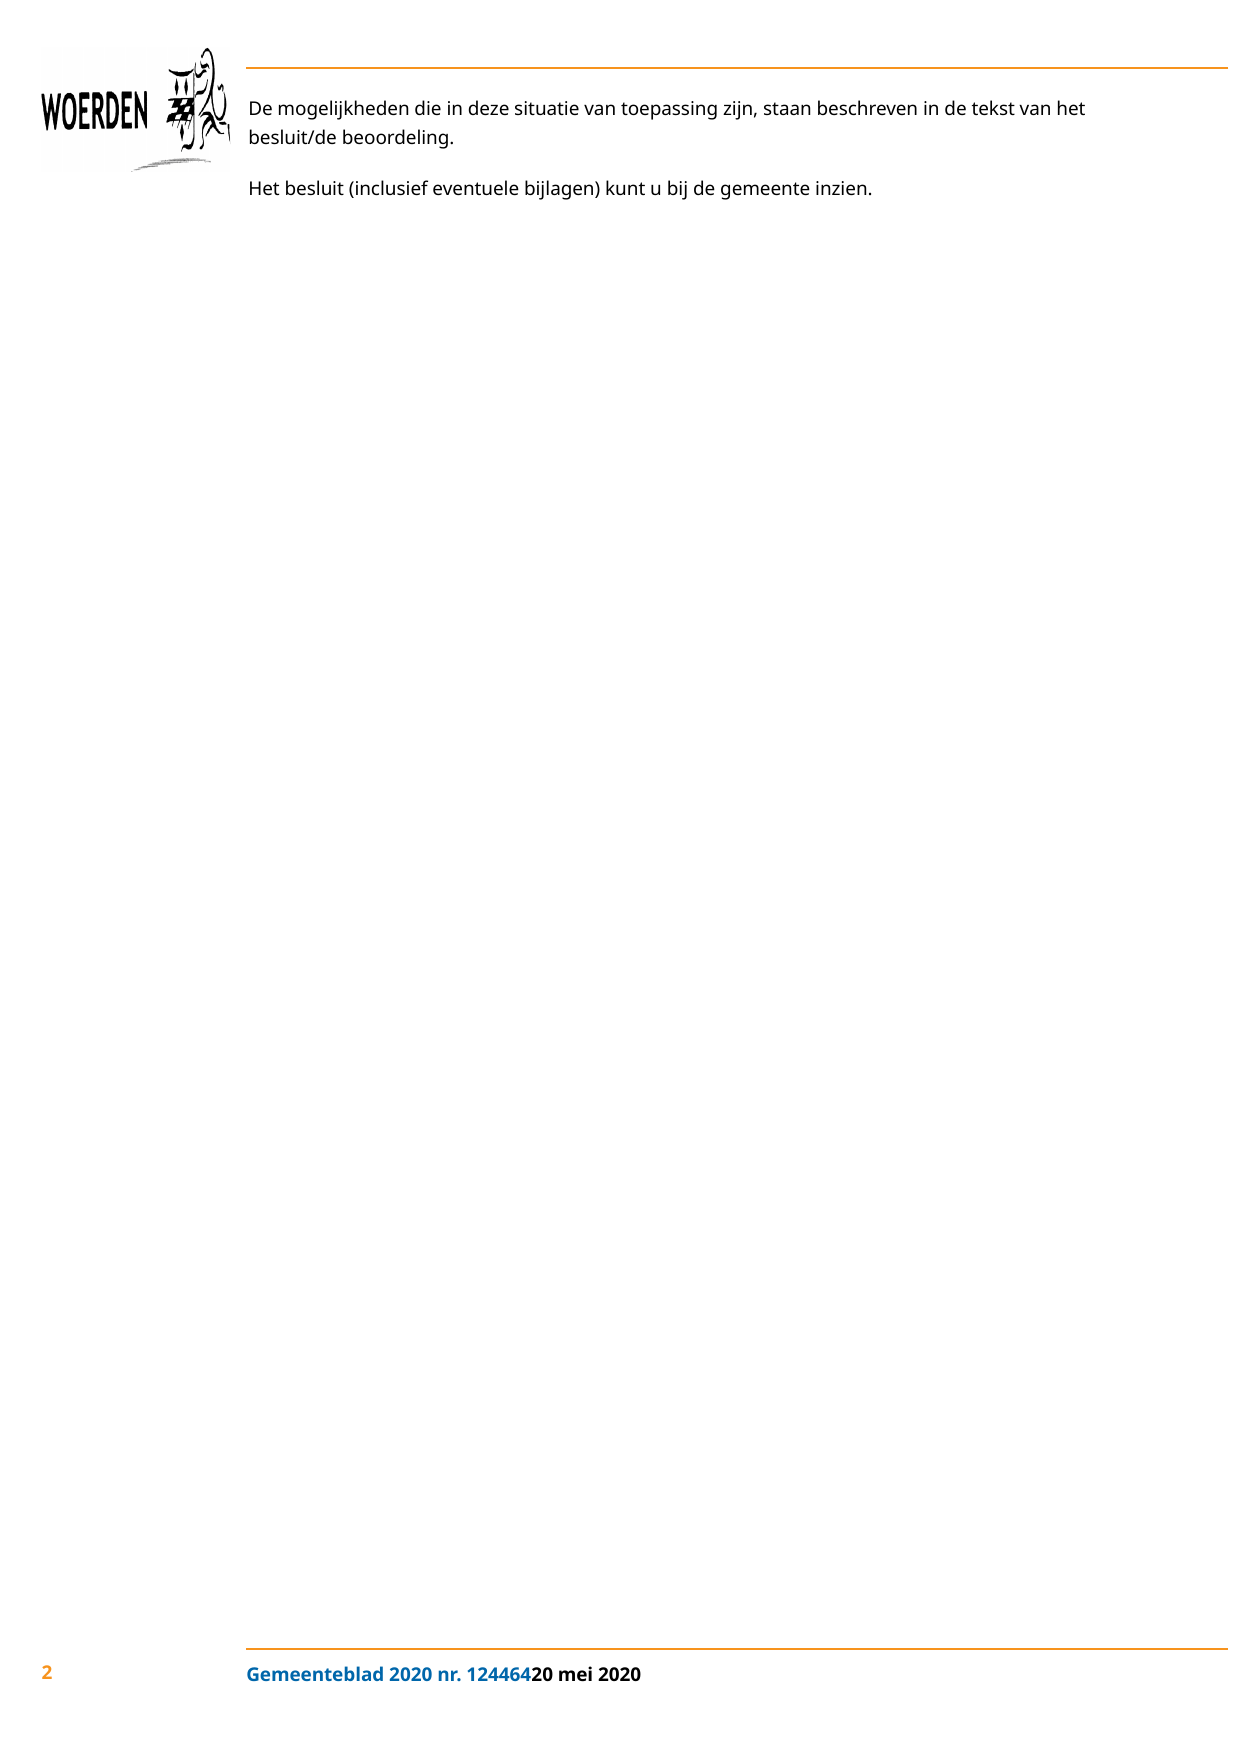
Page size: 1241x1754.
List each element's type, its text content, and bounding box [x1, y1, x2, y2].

text Het besluit (inclusief eventuele bijlagen) kunt u bij de gemeente inzien. [248, 175, 1152, 201]
picture [41, 47, 231, 172]
text De mogelijkheden die in deze situatie van toepassing zijn, staan beschreven in de tekst van het besluit/de beoordeling. [248, 95, 1152, 150]
